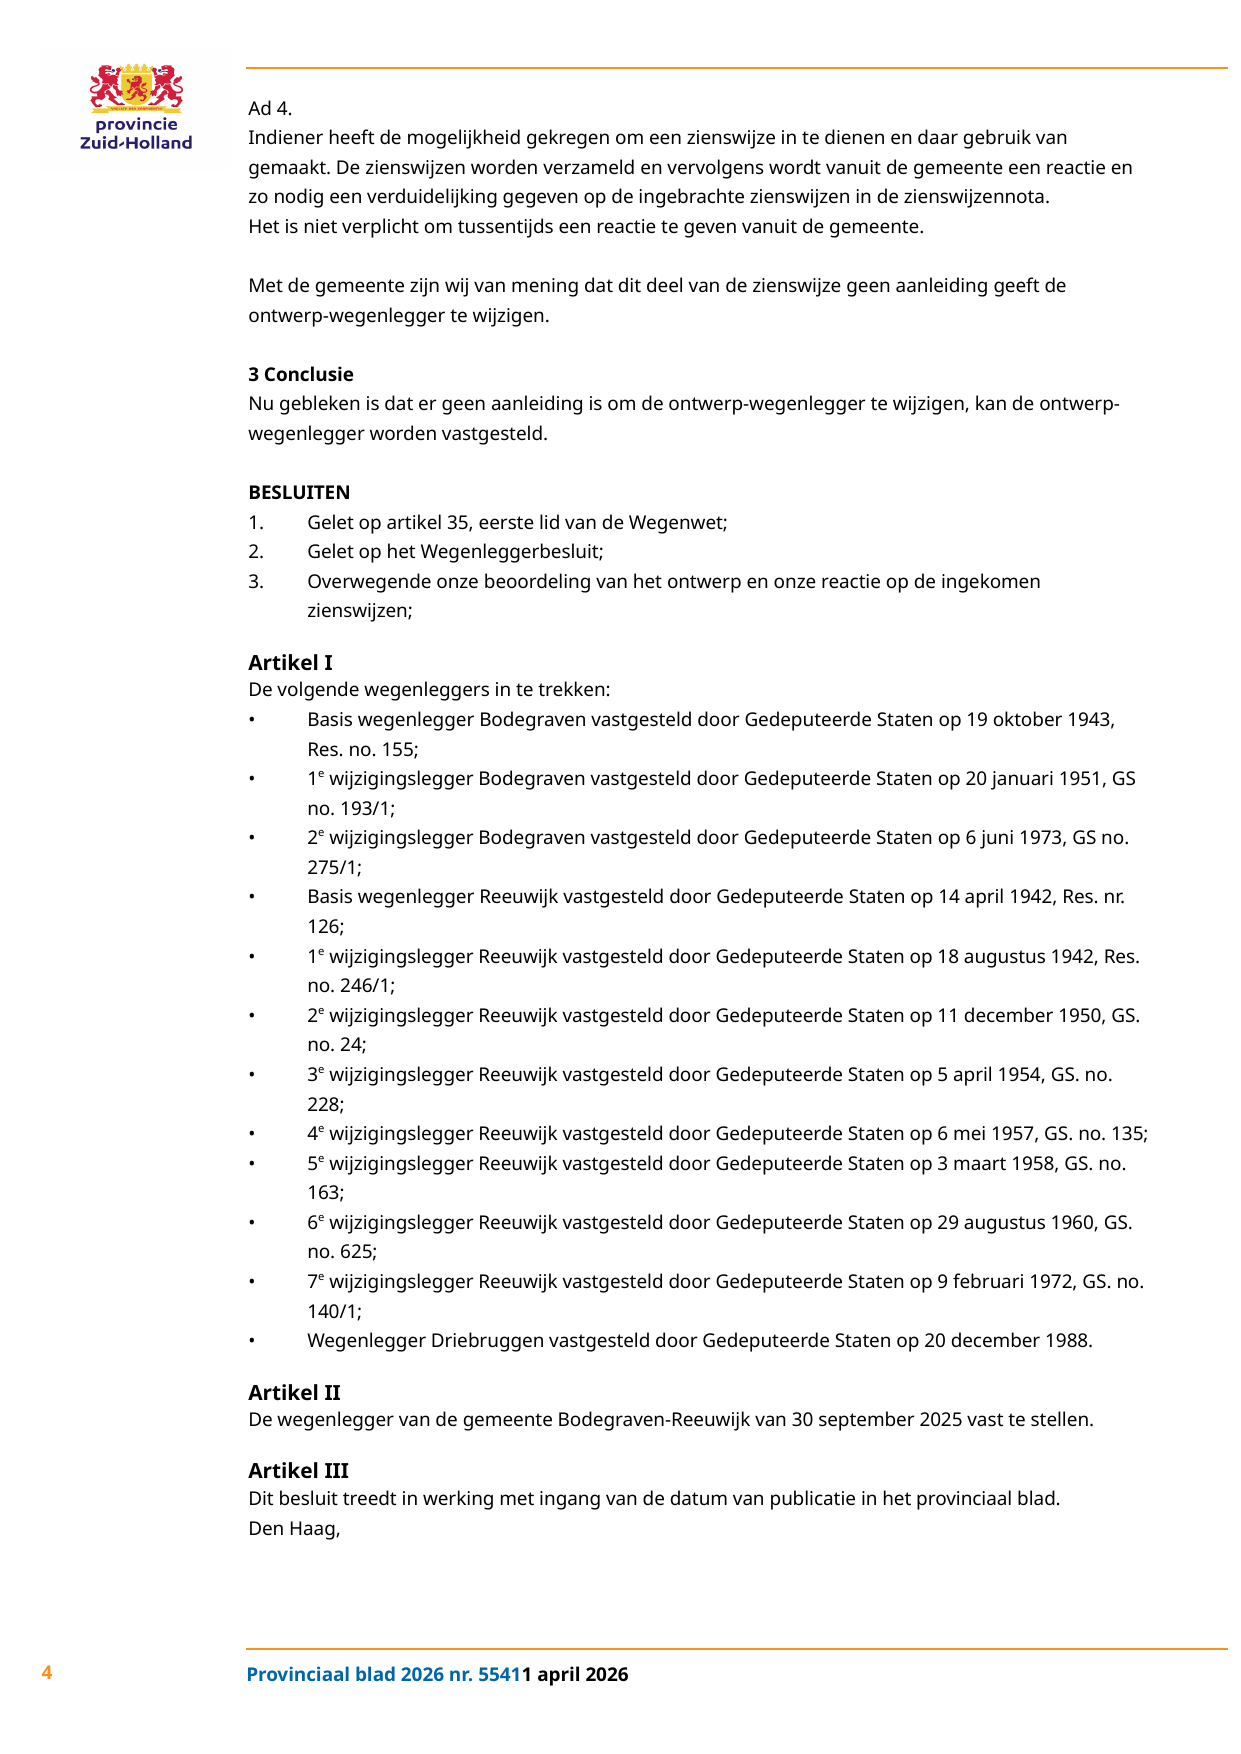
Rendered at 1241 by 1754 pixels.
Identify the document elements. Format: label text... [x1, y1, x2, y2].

text Ad 4. [248, 95, 1152, 121]
list 1e wijzigingslegger Reeuwijk vastgesteld door Gedeputeerde Staten op 18 augustus 1942, Res. no. 246/1; [248, 943, 1152, 998]
text BESLUITEN [248, 479, 1152, 505]
list 7e wijzigingslegger Reeuwijk vastgesteld door Gedeputeerde Staten op 9 februari 1972, GS. no. 140/1; [248, 1268, 1152, 1323]
list Gelet op artikel 35, eerste lid van de Wegenwet; [248, 509, 1152, 535]
list 2e wijzigingslegger Bodegraven vastgesteld door Gedeputeerde Staten op 6 juni 1973, GS no. 275/1; [248, 824, 1152, 880]
list Basis wegenlegger Reeuwijk vastgesteld door Gedeputeerde Staten op 14 april 1942, Res. nr. 126; [248, 884, 1152, 939]
text Artikel II [248, 1378, 1152, 1406]
picture [41, 47, 231, 172]
list 1e wijzigingslegger Bodegraven vastgesteld door Gedeputeerde Staten op 20 januari 1951, GS no. 193/1; [248, 765, 1152, 821]
text Het is niet verplicht om tussentijds een reactie te geven vanuit de gemeente. [248, 213, 1152, 239]
text Indiener heeft de mogelijkheid gekregen om een zienswijze in te dienen en daar gebruik van gemaakt. De zienswijzen worden verzameld en vervolgens wordt vanuit de gemeente een reactie en zo nodig een verduidelijking gegeven op de ingebrachte zienswijzen in de zienswijzennota. [248, 124, 1152, 209]
text Artikel III [248, 1457, 1152, 1485]
list 5e wijzigingslegger Reeuwijk vastgesteld door Gedeputeerde Staten op 3 maart 1958, GS. no. 163; [248, 1150, 1152, 1205]
text Met de gemeente zijn wij van mening dat dit deel van de zienswijze geen aanleiding geeft de ontwerp-wegenlegger te wijzigen. [248, 272, 1152, 328]
list 4e wijzigingslegger Reeuwijk vastgesteld door Gedeputeerde Staten op 6 mei 1957, GS. no. 135; [248, 1120, 1152, 1146]
text De wegenlegger van de gemeente Bodegraven-Reeuwijk van 30 september 2025 vast te stellen. [248, 1406, 1152, 1432]
text Dit besluit treedt in werking met ingang van de datum van publicatie in het provinciaal blad. [248, 1485, 1152, 1511]
text De volgende wegenleggers in te trekken: [248, 677, 1152, 702]
list Basis wegenlegger Bodegraven vastgesteld door Gedeputeerde Staten op 19 oktober 1943, Res. no. 155; [248, 706, 1152, 761]
list Overwegende onze beoordeling van het ontwerp en onze reactie op de ingekomen zienswijzen; [248, 568, 1152, 623]
text Den Haag, [248, 1515, 1152, 1540]
list 2e wijzigingslegger Reeuwijk vastgesteld door Gedeputeerde Staten op 11 december 1950, GS. no. 24; [248, 1002, 1152, 1057]
text 3 Conclusie [248, 361, 1152, 387]
list Gelet op het Wegenleggerbesluit; [248, 538, 1152, 564]
text Nu gebleken is dat er geen aanleiding is om de ontwerp-wegenlegger te wijzigen, kan de ontwerp-wegenlegger worden vastgesteld. [248, 391, 1152, 446]
list Wegenlegger Driebruggen vastgesteld door Gedeputeerde Staten op 20 december 1988. [248, 1327, 1152, 1353]
list 6e wijzigingslegger Reeuwijk vastgesteld door Gedeputeerde Staten op 29 augustus 1960, GS. no. 625; [248, 1209, 1152, 1264]
list 3e wijzigingslegger Reeuwijk vastgesteld door Gedeputeerde Staten op 5 april 1954, GS. no. 228; [248, 1061, 1152, 1116]
text Artikel I [248, 648, 1152, 677]
